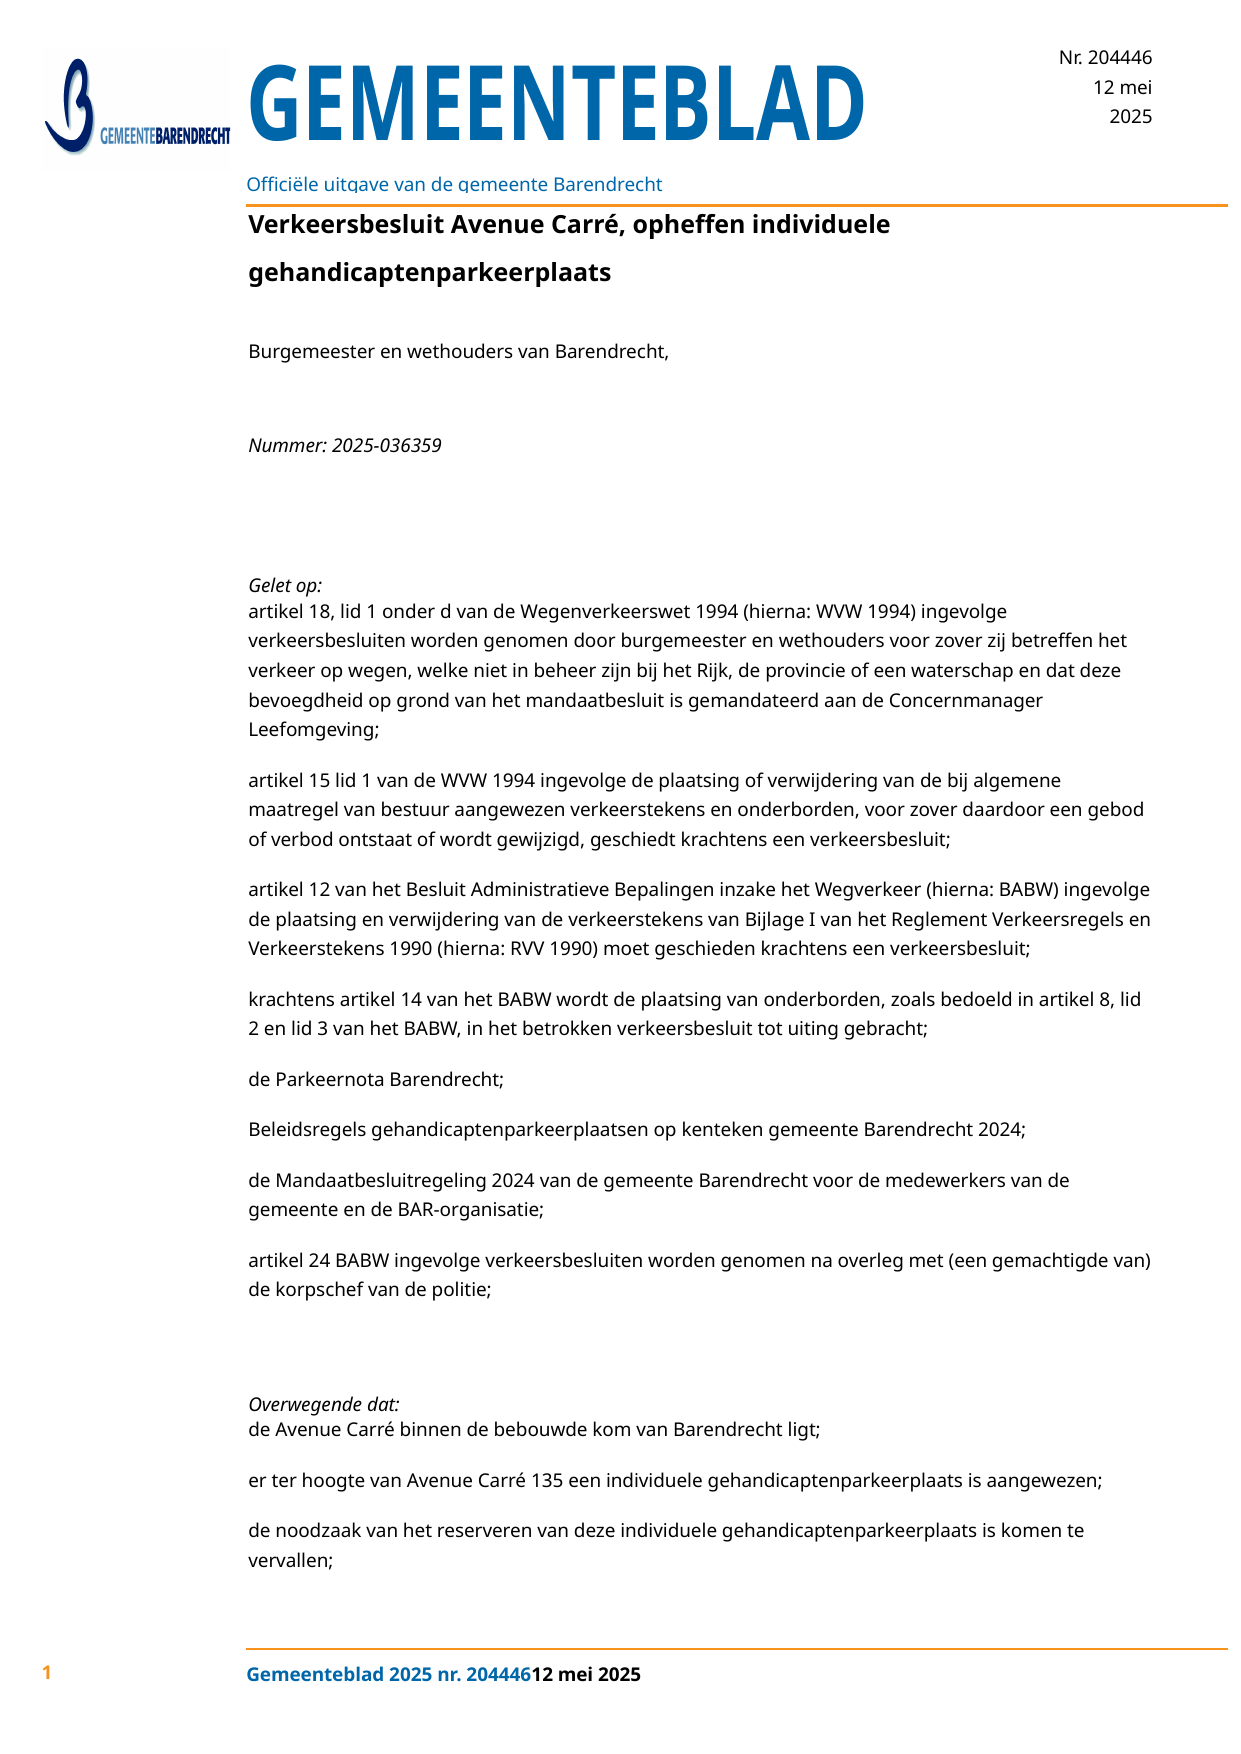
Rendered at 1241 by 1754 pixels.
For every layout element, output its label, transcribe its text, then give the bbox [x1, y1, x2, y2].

text er ter hoogte van Avenue Carré 135 een individuele gehandicaptenparkeerplaats is aangewezen; [248, 1467, 1152, 1493]
text de Parkeernota Barendrecht; [248, 1066, 1152, 1092]
text Verkeersbesluit Avenue Carré, opheffen individuele gehandicaptenparkeerplaats [248, 207, 1152, 288]
text de Avenue Carré binnen de bebouwde kom van Barendrecht ligt; [248, 1416, 1152, 1442]
text krachtens artikel 14 van het BABW wordt de plaatsing van onderborden, zoals bedoeld in artikel 8, lid 2 en lid 3 van het BABW, in het betrokken verkeersbesluit tot uiting gebracht; [248, 986, 1152, 1041]
text artikel 12 van het Besluit Administratieve Bepalingen inzake het Wegverkeer (hierna: BABW) ingevolge de plaatsing en verwijdering van de verkeerstekens van Bijlage I van het Reglement Verkeersregels en Verkeerstekens 1990 (hierna: RVV 1990) moet geschieden krachtens een verkeersbesluit; [248, 876, 1152, 961]
text de noodzaak van het reserveren van deze individuele gehandicaptenparkeerplaats is komen te vervallen; [248, 1517, 1152, 1573]
text Gelet op: [248, 572, 1152, 598]
text Burgemeester en wethouders van Barendrecht, [248, 339, 1152, 364]
text de Mandaatbesluitregeling 2024 van de gemeente Barendrecht voor de medewerkers van de gemeente en de BAR-organisatie; [248, 1167, 1152, 1222]
text Beleidsregels gehandicaptenparkeerplaatsen op kenteken gemeente Barendrecht 2024; [248, 1116, 1152, 1142]
text artikel 18, lid 1 onder d van de Wegenverkeerswet 1994 (hierna: WVW 1994) ingevolge verkeersbesluiten worden genomen door burgemeester en wethouders voor zover zij betreffen het verkeer op wegen, welke niet in beheer zijn bij het Rijk, de provincie of een waterschap en dat deze bevoegdheid op grond van het mandaatbesluit is gemandateerd aan de Concernmanager Leefomgeving; [248, 598, 1152, 742]
text artikel 24 BABW ingevolge verkeersbesluiten worden genomen na overleg met (een gemachtigde van) de korpschef van de politie; [248, 1247, 1152, 1302]
text Nummer: 2025-036359 [248, 432, 1152, 458]
picture [41, 47, 231, 172]
text artikel 15 lid 1 van de WVW 1994 ingevolge de plaatsing of verwijdering van de bij algemene maatregel van bestuur aangewezen verkeerstekens en onderborden, voor zover daardoor een gebod of verbod ontstaat of wordt gewijzigd, geschiedt krachtens een verkeersbesluit; [248, 767, 1152, 852]
text Overwegende dat: [248, 1391, 1152, 1416]
